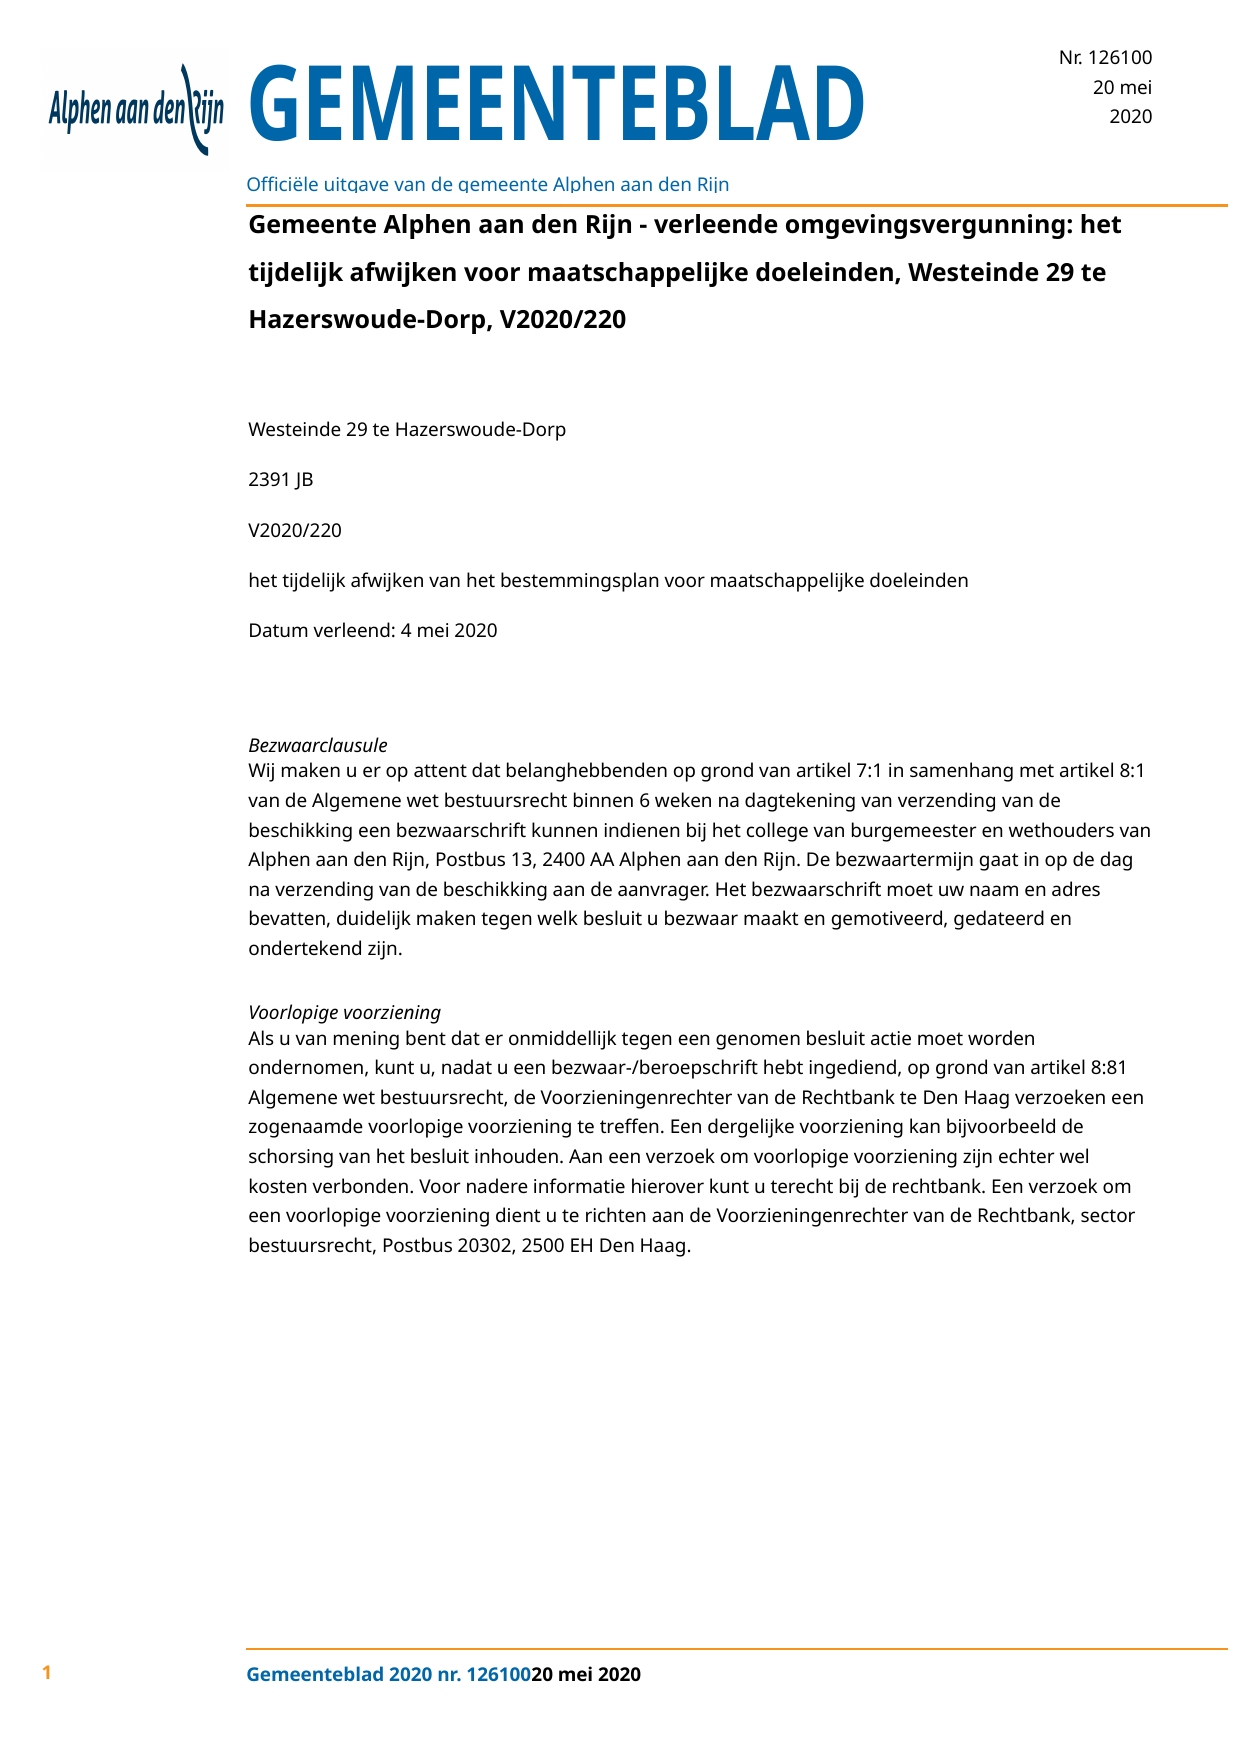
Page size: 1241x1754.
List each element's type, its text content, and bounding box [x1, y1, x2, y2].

text Als u van mening bent dat er onmiddellijk tegen een genomen besluit actie moet worden ondernomen, kunt u, nadat u een bezwaar-/beroepschrift hebt ingediend, op grond van artikel 8:81 Algemene wet bestuursrecht, de Voorzieningenrechter van de Rechtbank te Den Haag verzoeken een zogenaamde voorlopige voorziening te treffen. Een dergelijke voorziening kan bijvoorbeeld de schorsing van het besluit inhouden. Aan een verzoek om voorlopige voorziening zijn echter wel kosten verbonden. Voor nadere informatie hierover kunt u terecht bij de rechtbank. Een verzoek om een voorlopige voorziening dient u te richten aan de Voorzieningenrechter van de Rechtbank, sector bestuursrecht, Postbus 20302, 2500 EH Den Haag. [248, 1025, 1152, 1258]
text Wij maken u er op attent dat belanghebbenden op grond van artikel 7:1 in samenhang met artikel 8:1 van de Algemene wet bestuursrecht binnen 6 weken na dagtekening van verzending van de beschikking een bezwaarschrift kunnen indienen bij het college van burgemeester en wethouders van Alphen aan den Rijn, Postbus 13, 2400 AA Alphen aan den Rijn. De bezwaartermijn gaat in op de dag na verzending van de beschikking aan de aanvrager. Het bezwaarschrift moet uw naam en adres bevatten, duidelijk maken tegen welk besluit u bezwaar maakt en gemotiveerd, gedateerd en ondertekend zijn. [248, 758, 1152, 961]
text Westeinde 29 te Hazerswoude-Dorp [248, 416, 1152, 442]
text 2391 JB [248, 466, 1152, 492]
text het tijdelijk afwijken van het bestemmingsplan voor maatschappelijke doeleinden [248, 567, 1152, 593]
text Gemeente Alphen aan den Rijn - verleende omgevingsvergunning: het tijdelijk afwijken voor maatschappelijke doeleinden, Westeinde 29 te Hazerswoude-Dorp, V2020/220 [248, 207, 1152, 336]
text Voorlopige voorziening [248, 999, 1152, 1025]
text Datum verleend: 4 mei 2020 [248, 618, 1152, 643]
text V2020/220 [248, 517, 1152, 542]
picture [41, 47, 231, 172]
text Bezwaarclausule [248, 732, 1152, 758]
